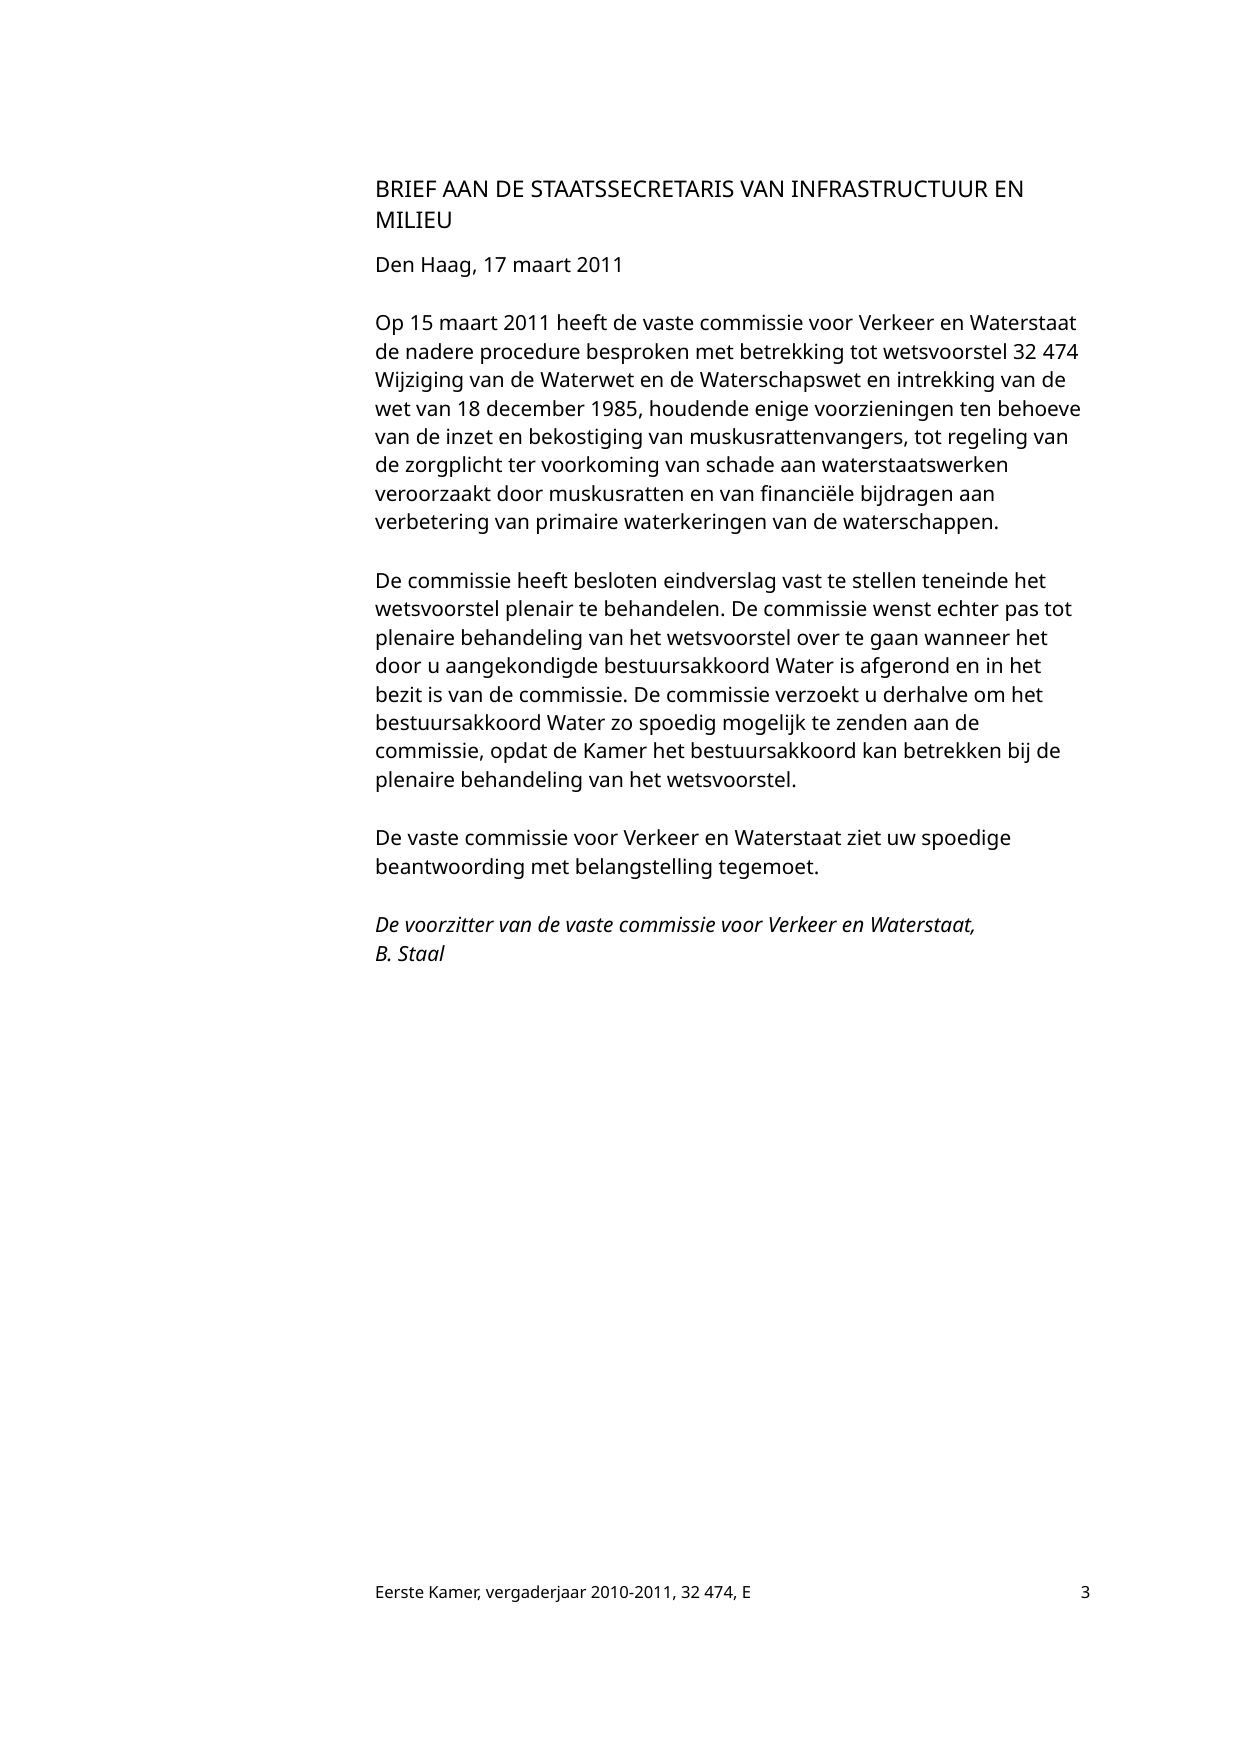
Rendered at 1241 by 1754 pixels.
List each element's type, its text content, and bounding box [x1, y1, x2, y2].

text De voorzitter van de vaste commissie voor Verkeer en Waterstaat, [375, 910, 1090, 939]
text B. Staal [375, 939, 1090, 967]
text Den Haag, 17 maart 2011 [375, 250, 1090, 278]
text De commissie heeft besloten eindverslag vast te stellen teneinde het wetsvoorstel plenair te behandelen. De commissie wenst echter pas tot plenaire behandeling van het wetsvoorstel over te gaan wanneer het door u aangekondigde bestuursakkoord Water is afgerond en in het bezit is van de commissie. De commissie verzoekt u derhalve om het bestuursakkoord Water zo spoedig mogelijk te zenden aan de commissie, opdat de Kamer het bestuursakkoord kan betrekken bij de plenaire behandeling van het wetsvoorstel. [375, 566, 1090, 793]
subtitle BRIEF AAN DE STAATSSECRETARIS VAN INFRASTRUCTUUR EN MILIEU [375, 172, 1090, 235]
text De vaste commissie voor Verkeer en Waterstaat ziet uw spoedige beantwoording met belangstelling tegemoet. [375, 823, 1090, 880]
text Op 15 maart 2011 heeft de vaste commissie voor Verkeer en Waterstaat de nadere procedure besproken met betrekking tot wetsvoorstel 32 474 Wijziging van de Waterwet en de Waterschapswet en intrekking van de wet van 18 december 1985, houdende enige voorzieningen ten behoeve van de inzet en bekostiging van muskusrattenvangers, tot regeling van de zorgplicht ter voorkoming van schade aan waterstaatswerken veroorzaakt door muskusratten en van financiële bijdragen aan verbetering van primaire waterkeringen van de waterschappen. [375, 308, 1090, 536]
